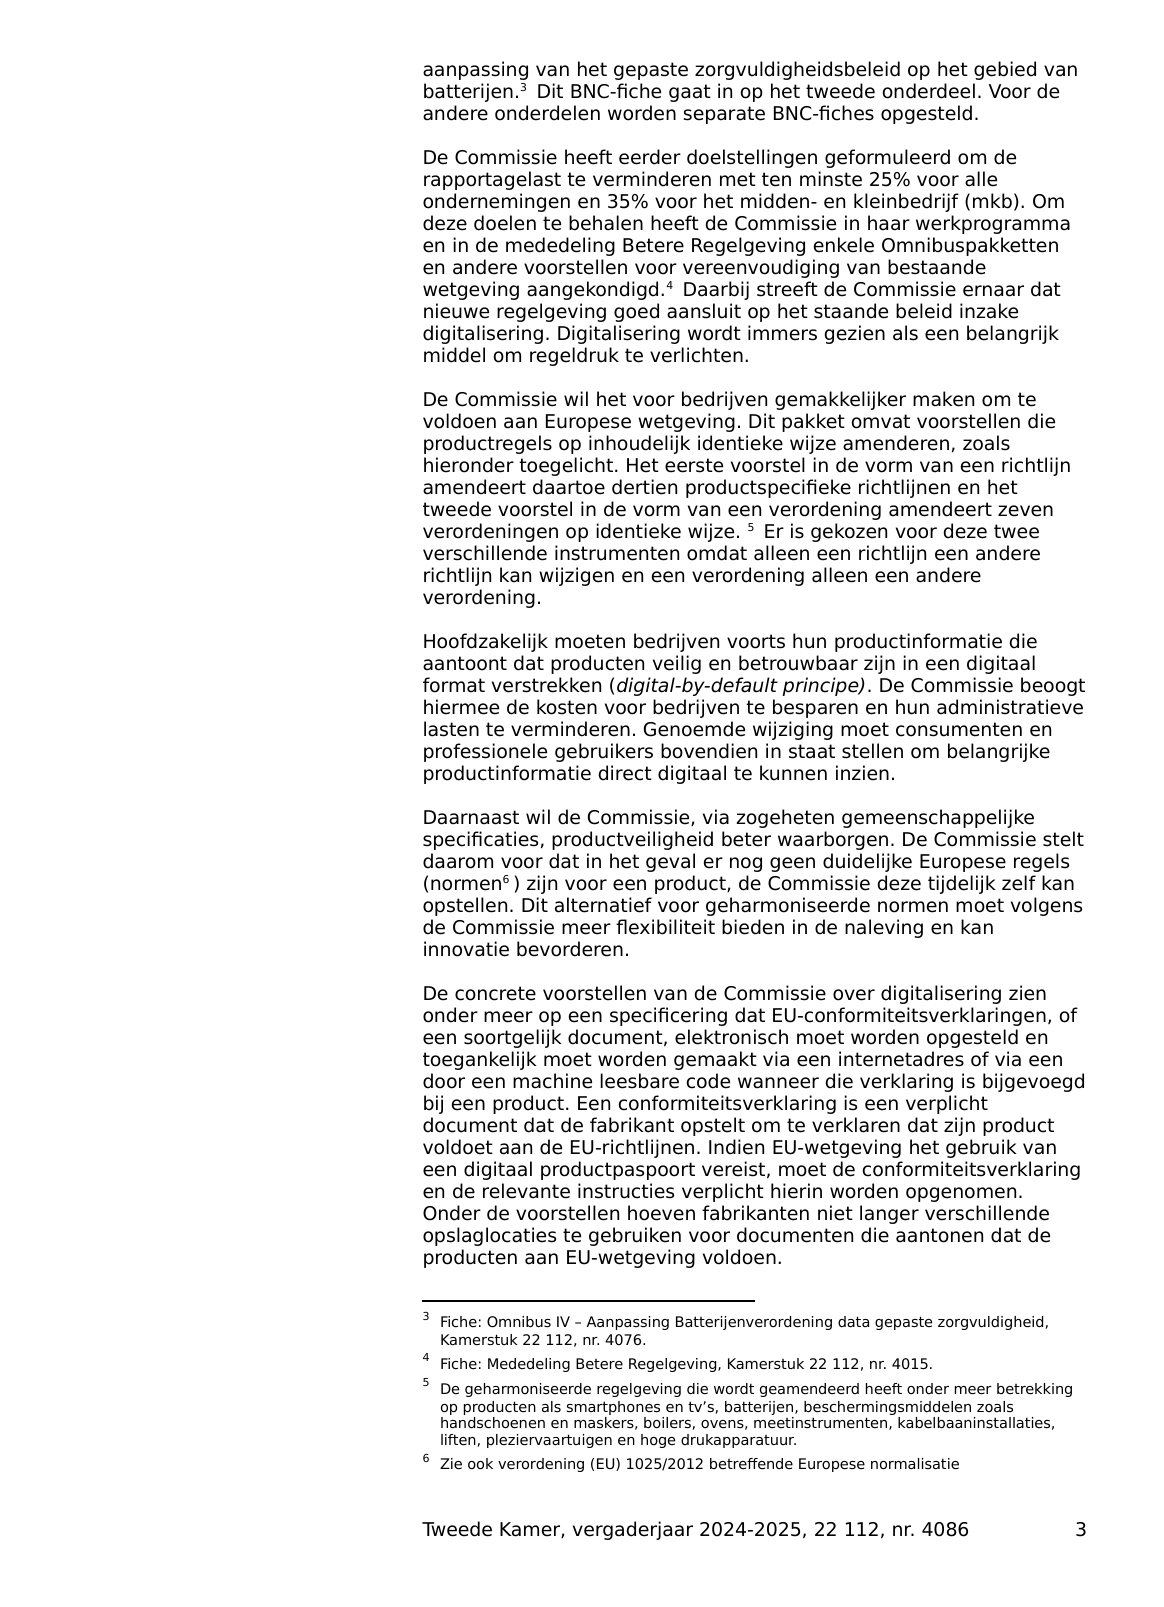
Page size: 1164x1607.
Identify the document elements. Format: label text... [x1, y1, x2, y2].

text De concrete voorstellen van de Commissie over digitalisering zien onder meer op een specificering dat EU-conformiteitsverklaringen, of een soortgelijk document, elektronisch moet worden opgesteld en toegankelijk moet worden gemaakt via een internetadres of via een door een machine leesbare code wanneer die verklaring is bijgevoegd bij een product. Een conformiteitsverklaring is een verplicht document dat de fabrikant opstelt om te verklaren dat zijn product voldoet aan de EU-richtlijnen. Indien EU-wetgeving het gebruik van een digitaal productpaspoort vereist, moet de conformiteitsverklaring en de relevante instructies verplicht hierin worden opgenomen. Onder de voorstellen hoeven fabrikanten niet langer verschillende opslaglocaties te gebruiken voor documenten die aantonen dat de producten aan EU-wetgeving voldoen. [422, 983, 1087, 1269]
text De geharmoniseerde regelgeving die wordt geamendeerd heeft onder meer betrekking op producten als smartphones en tv’s, batterijen, beschermingsmiddelen zoals handschoenen en maskers, boilers, ovens, meetinstrumenten, kabelbaaninstallaties, liften, pleziervaartuigen en hoge drukapparatuur. [422, 1377, 1087, 1449]
text Fiche: Mededeling Betere Regelgeving, Kamerstuk 22 112, nr. 4015. [422, 1352, 1087, 1374]
text De Commissie wil het voor bedrijven gemakkelijker maken om te voldoen aan Europese wetgeving. Dit pakket omvat voorstellen die productregels op inhoudelijk identieke wijze amenderen, zoals hieronder toegelicht. Het eerste voorstel in de vorm van een richtlijn amendeert daartoe dertien productspecifieke richtlijnen en het tweede voorstel in de vorm van een verordening amendeert zeven verordeningen op identieke wijze. Er is gekozen voor deze twee verschillende instrumenten omdat alleen een richtlijn een andere richtlijn kan wijzigen en een verordening alleen een andere verordening. [422, 389, 1087, 609]
text De Commissie heeft eerder doelstellingen geformuleerd om de rapportagelast te verminderen met ten minste 25% voor alle ondernemingen en 35% voor het midden- en kleinbedrijf (mkb). Om deze doelen te behalen heeft de Commissie in haar werkprogramma en in de mededeling Betere Regelgeving enkele Omnibuspakketten en andere voorstellen voor vereenvoudiging van bestaande wetgeving aangekondigd. Daarbij streeft de Commissie ernaar dat nieuwe regelgeving goed aansluit op het staande beleid inzake digitalisering. Digitalisering wordt immers gezien als een belangrijk middel om regeldruk te verlichten. [422, 147, 1087, 367]
text Zie ook verordening (EU) 1025/2012 betreffende Europese normalisatie [422, 1452, 1087, 1474]
text Hoofdzakelijk moeten bedrijven voorts hun productinformatie die aantoont dat producten veilig en betrouwbaar zijn in een digitaal format verstrekken (digital-by-default principe). De Commissie beoogt hiermee de kosten voor bedrijven te besparen en hun administratieve lasten te verminderen. Genoemde wijziging moet consumenten en professionele gebruikers bovendien in staat stellen om belangrijke productinformatie direct digitaal te kunnen inzien. [422, 631, 1087, 785]
text aanpassing van het gepaste zorgvuldigheidsbeleid op het gebied van batterijen. Dit BNC-fiche gaat in op het tweede onderdeel. Voor de andere onderdelen worden separate BNC-fiches opgesteld. [422, 59, 1087, 125]
text Daarnaast wil de Commissie, via zogeheten gemeenschappelijke specificaties, productveiligheid beter waarborgen. De Commissie stelt daarom voor dat in het geval er nog geen duidelijke Europese regels (normen) zijn voor een product, de Commissie deze tijdelijk zelf kan opstellen. Dit alternatief voor geharmoniseerde normen moet volgens de Commissie meer flexibiliteit bieden in de naleving en kan innovatie bevorderen. [422, 807, 1087, 961]
text Fiche: Omnibus IV – Aanpassing Batterijenverordening data gepaste zorgvuldigheid, Kamerstuk 22 112, nr. 4076. [422, 1310, 1087, 1349]
